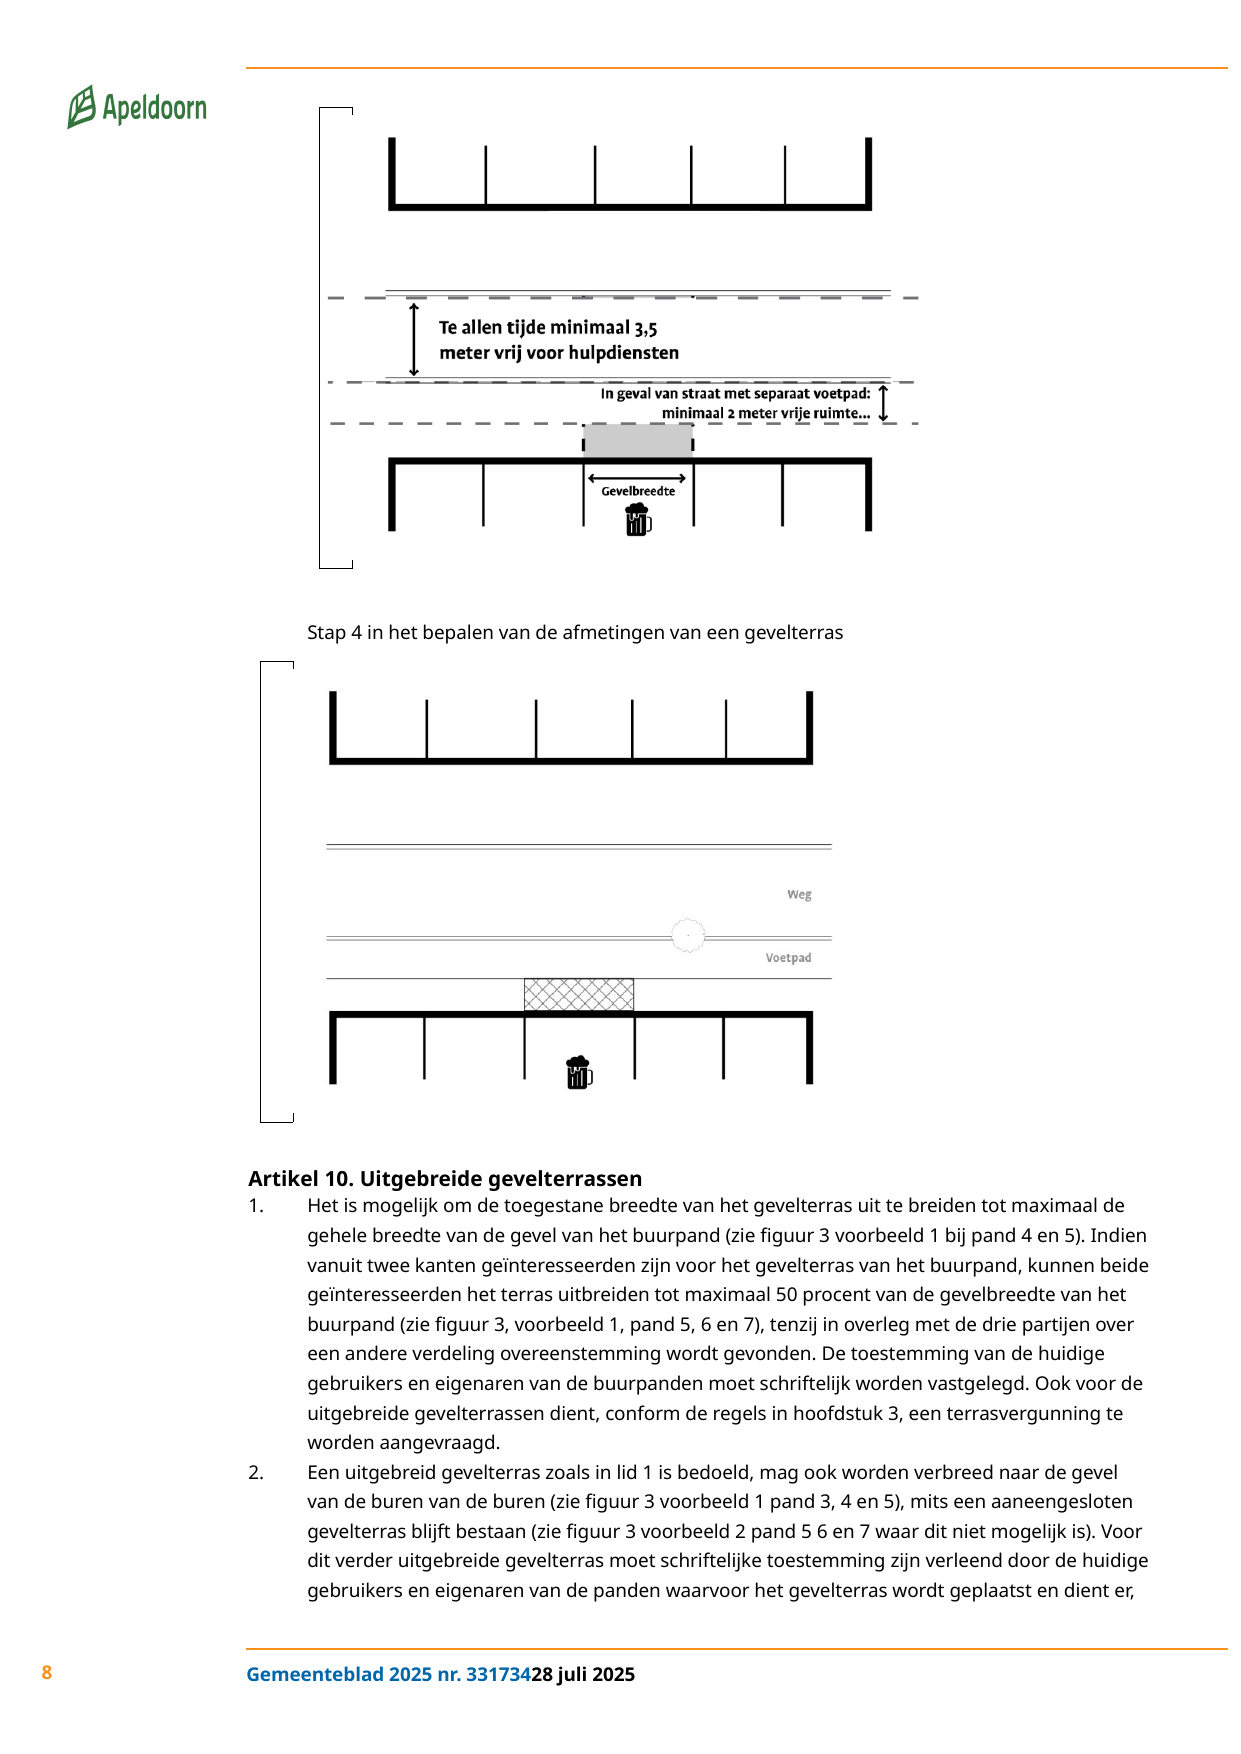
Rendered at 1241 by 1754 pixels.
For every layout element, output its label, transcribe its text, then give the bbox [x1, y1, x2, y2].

list Stap 4 in het bepalen van de afmetingen van een gevelterras [248, 619, 1152, 645]
picture [41, 47, 231, 172]
picture [268, 669, 860, 1113]
picture [327, 115, 919, 560]
text Artikel 10. Uitgebreide gevelterrassen [248, 1164, 1152, 1193]
list Een uitgebreid gevelterras zoals in lid 1 is bedoeld, mag ook worden verbreed naar de gevel van de buren van de buren (zie figuur 3 voorbeeld 1 pand 3, 4 en 5), mits een aaneengesloten gevelterras blijft bestaan (zie figuur 3 voorbeeld 2 pand 5 6 en 7 waar dit niet mogelijk is). Voor dit verder uitgebreide gevelterras moet schriftelijke toestemming zijn verleend door de huidige gebruikers en eigenaren van de panden waarvoor het gevelterras wordt geplaatst en dient er, [248, 1459, 1152, 1603]
list Het is mogelijk om de toegestane breedte van het gevelterras uit te breiden tot maximaal de gehele breedte van de gevel van het buurpand (zie figuur 3 voorbeeld 1 bij pand 4 en 5). Indien vanuit twee kanten geïnteresseerden zijn voor het gevelterras van het buurpand, kunnen beide geïnteresseerden het terras uitbreiden tot maximaal 50 procent van de gevelbreedte van het buurpand (zie figuur 3, voorbeeld 1, pand 5, 6 en 7), tenzij in overleg met de drie partijen over een andere verdeling overeenstemming wordt gevonden. De toestemming van de huidige gebruikers en eigenaren van de buurpanden moet schriftelijk worden vastgelegd. Ook voor de uitgebreide gevelterrassen dient, conform de regels in hoofdstuk 3, een terrasvergunning te worden aangevraagd. [248, 1193, 1152, 1455]
